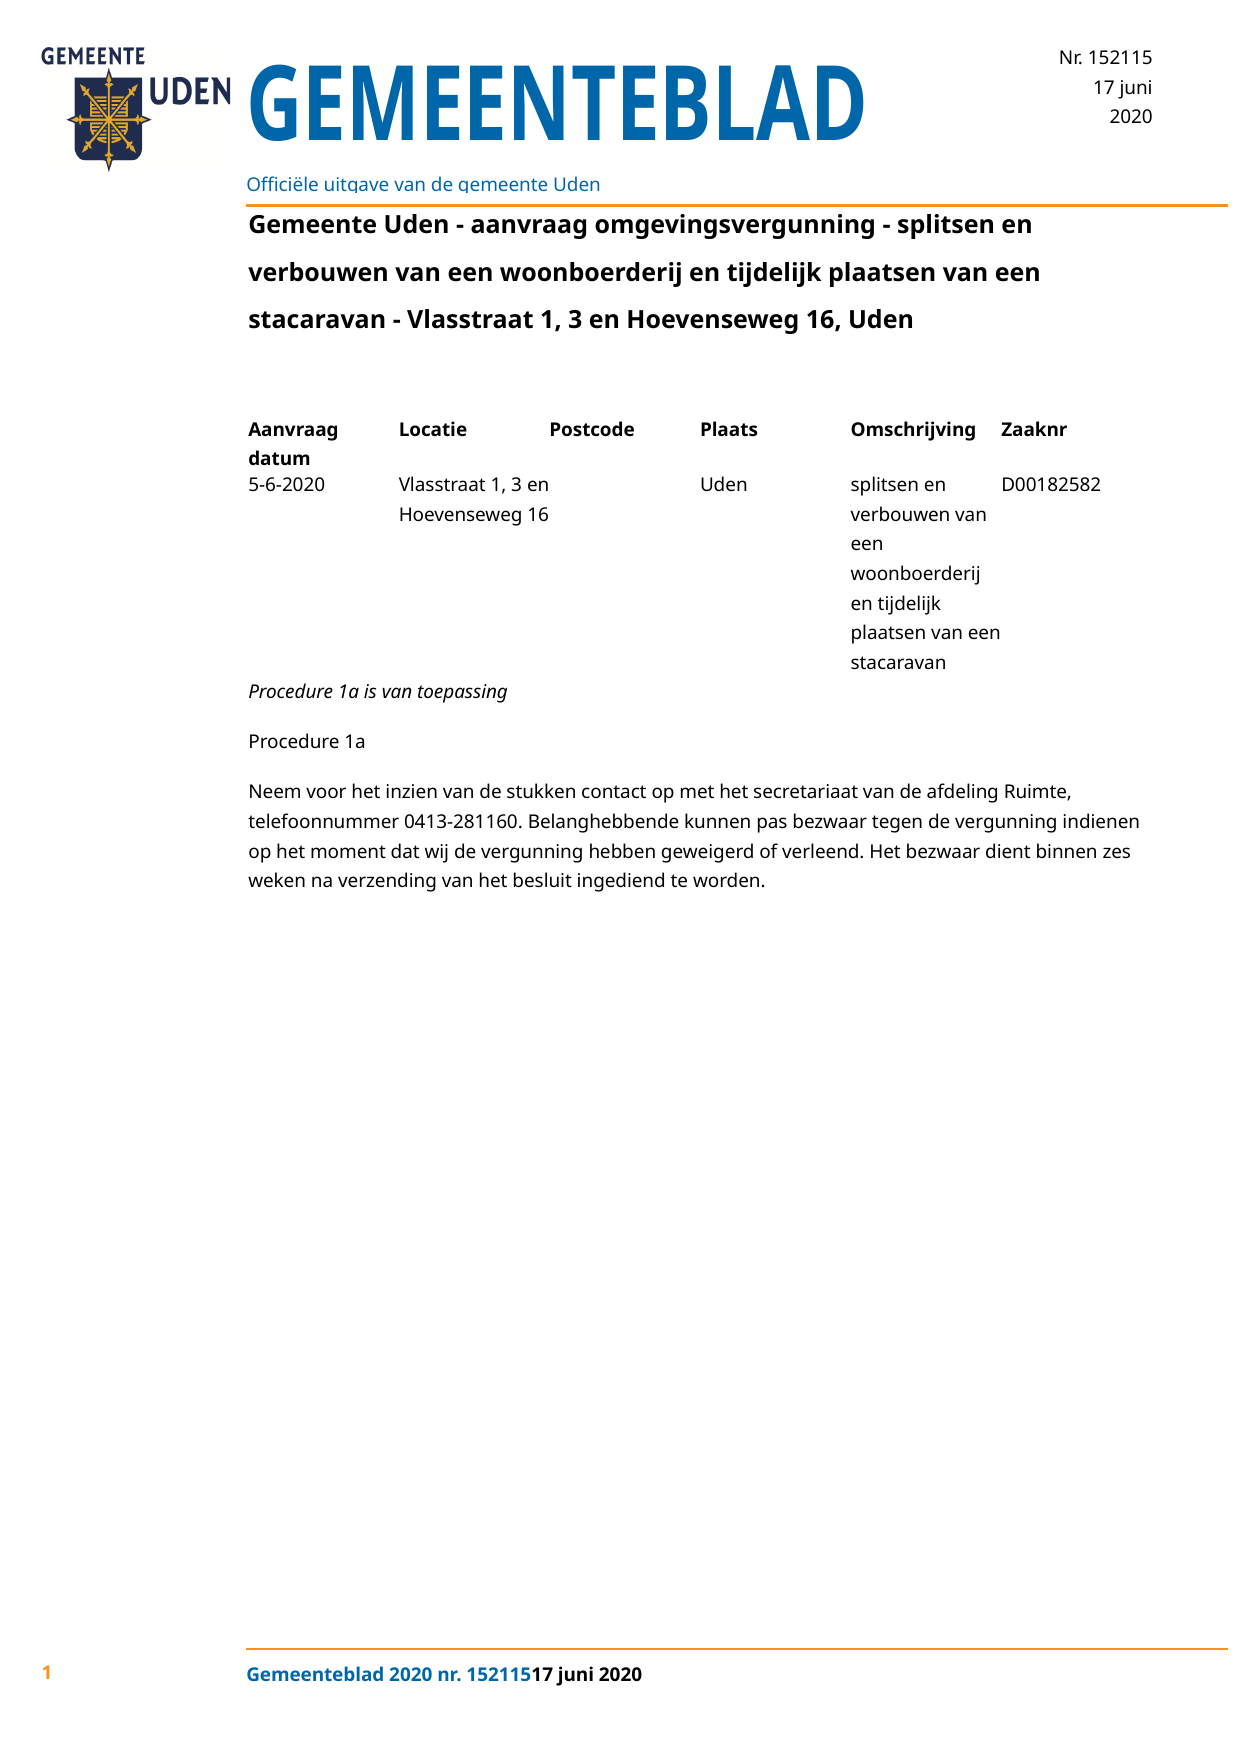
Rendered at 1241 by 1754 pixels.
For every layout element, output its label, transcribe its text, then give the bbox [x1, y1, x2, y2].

text Procedure 1a [248, 728, 1152, 754]
table_cell splitsen en verbouwen van een woonboerderij en tijdelijk plaatsen van een stacaravan [850, 471, 1001, 674]
text Procedure 1a is van toepassing [248, 678, 1152, 703]
table_cell Vlasstraat 1, 3 en Hoevenseweg 16 [399, 471, 549, 674]
table_header Zaaknr [1001, 416, 1152, 471]
table_header Plaats [700, 416, 850, 471]
table_cell 5-6-2020 [248, 471, 398, 674]
table_header Locatie [399, 416, 549, 471]
table_header Omschrijving [850, 416, 1001, 471]
table_cell [549, 471, 700, 674]
table_cell D00182582 [1001, 471, 1152, 674]
text Gemeente Uden - aanvraag omgevingsvergunning - splitsen en verbouwen van een woonboerderij en tijdelijk plaatsen van een stacaravan - Vlasstraat 1, 3 en Hoevenseweg 16, Uden [248, 207, 1152, 336]
table_cell Uden [700, 471, 850, 674]
text Neem voor het inzien van de stukken contact op met het secretariaat van de afdeling Ruimte, telefoonnummer 0413-281160. Belanghebbende kunnen pas bezwaar tegen de vergunning indienen op het moment dat wij de vergunning hebben geweigerd of verleend. Het bezwaar dient binnen zes weken na verzending van het besluit ingediend te worden. [248, 779, 1152, 893]
table_header Postcode [549, 416, 700, 471]
picture [41, 47, 231, 172]
table_header Aanvraag datum [248, 416, 398, 471]
